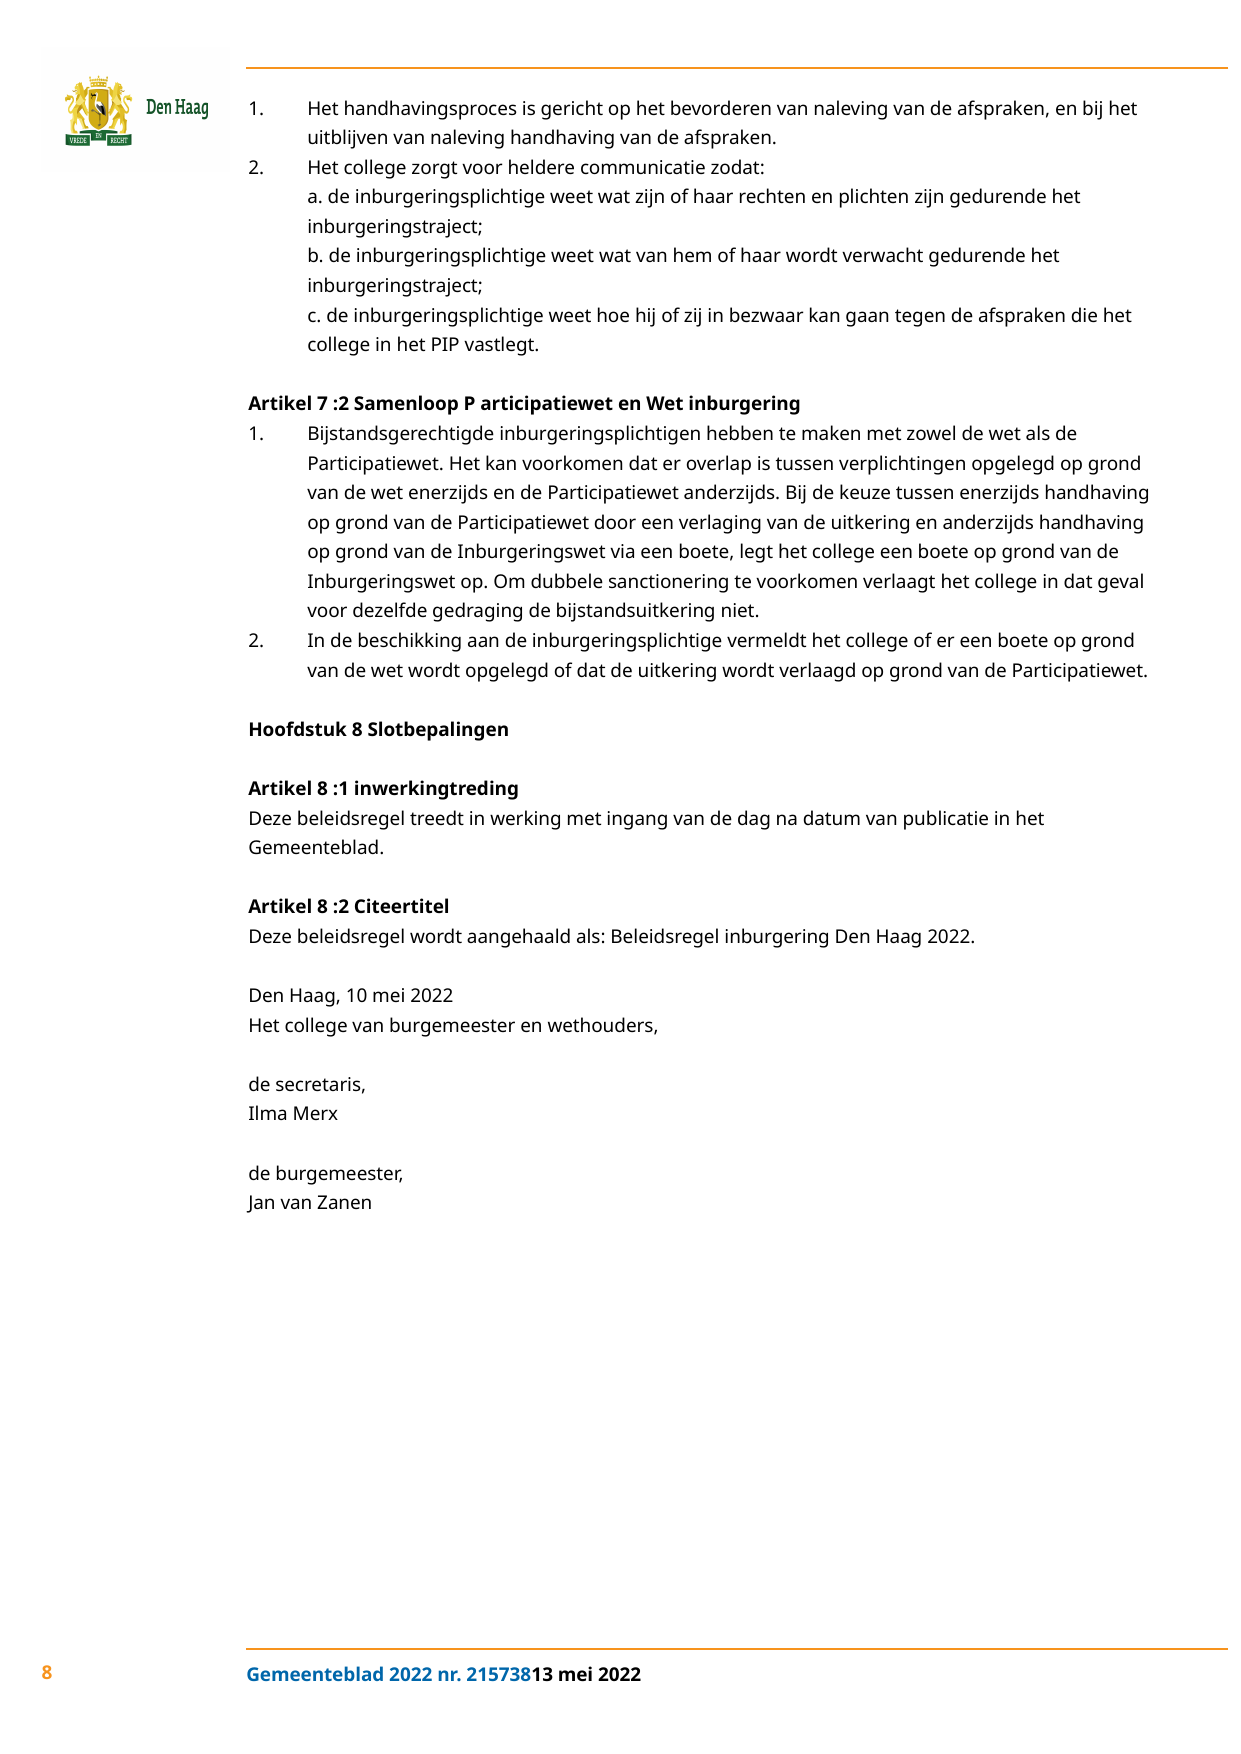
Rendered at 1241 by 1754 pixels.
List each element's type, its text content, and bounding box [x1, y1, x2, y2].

list c. de inburgeringsplichtige weet hoe hij of zij in bezwaar kan gaan tegen de afspraken die het college in het PIP vastlegt. [248, 302, 1152, 357]
list In de beschikking aan de inburgeringsplichtige vermeldt het college of er een boete op grond van de wet wordt opgelegd of dat de uitkering wordt verlaagd op grond van de Participatiewet. [248, 627, 1152, 683]
text Deze beleidsregel wordt aangehaald als: Beleidsregel inburgering Den Haag 2022. [248, 923, 1152, 949]
list Het college zorgt voor heldere communicatie zodat: [248, 154, 1152, 180]
text Artikel 8 :1 inwerkingtreding [248, 775, 1152, 801]
text de burgemeester, [248, 1160, 1152, 1186]
text Jan van Zanen [248, 1189, 1152, 1215]
list Het handhavingsproces is gericht op het bevorderen van naleving van de afspraken, en bij het uitblijven van naleving handhaving van de afspraken. [248, 95, 1152, 150]
text Ilma Merx [248, 1101, 1152, 1126]
list b. de inburgeringsplichtige weet wat van hem of haar wordt verwacht gedurende het inburgeringstraject; [248, 243, 1152, 298]
text de secretaris, [248, 1071, 1152, 1097]
list Bijstandsgerechtigde inburgeringsplichtigen hebben te maken met zowel de wet als de Participatiewet. Het kan voorkomen dat er overlap is tussen verplichtingen opgelegd op grond van de wet enerzijds en de Participatiewet anderzijds. Bij de keuze tussen enerzijds handhaving op grond van de Participatiewet door een verlaging van de uitkering en anderzijds handhaving op grond van de Inburgeringswet via een boete, legt het college een boete op grond van de Inburgeringswet op. Om dubbele sanctionering te voorkomen verlaagt het college in dat geval voor dezelfde gedraging de bijstandsuitkering niet. [248, 420, 1152, 623]
list a. de inburgeringsplichtige weet wat zijn of haar rechten en plichten zijn gedurende het inburgeringstraject; [248, 183, 1152, 239]
text Het college van burgemeester en wethouders, [248, 1012, 1152, 1038]
text Artikel 8 :2 Citeertitel [248, 893, 1152, 919]
text Deze beleidsregel treedt in werking met ingang van de dag na datum van publicatie in het Gemeenteblad. [248, 805, 1152, 860]
picture [41, 47, 231, 172]
text Den Haag, 10 mei 2022 [248, 982, 1152, 1008]
text Artikel 7 :2 Samenloop P articipatiewet en Wet inburgering [248, 391, 1152, 416]
text Hoofdstuk 8 Slotbepalingen [248, 716, 1152, 742]
